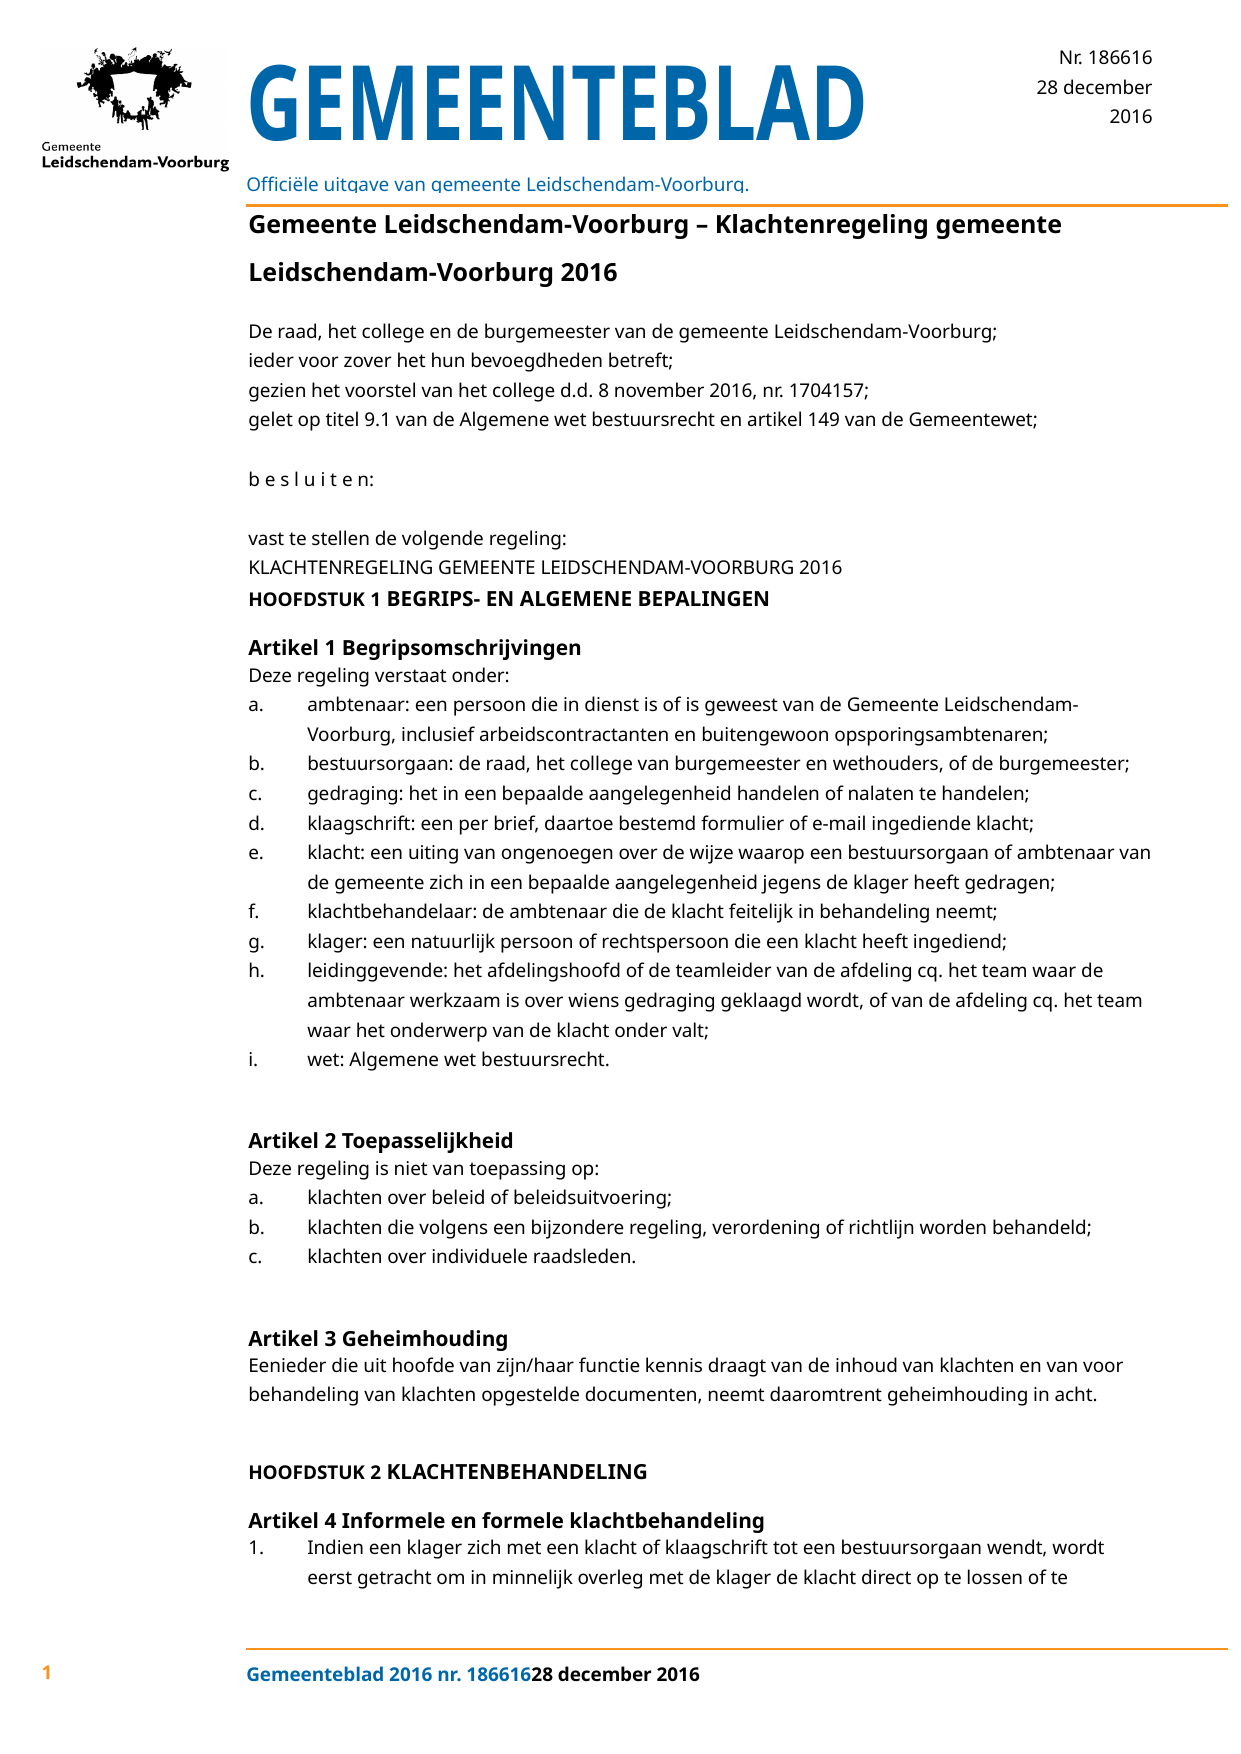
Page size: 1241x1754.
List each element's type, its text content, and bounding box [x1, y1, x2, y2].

text KLACHTENREGELING GEMEENTE LEIDSCHENDAM-VOORBURG 2016 [248, 554, 1152, 580]
text gezien het voorstel van het college d.d. 8 november 2016, nr. 1704157; [248, 377, 1152, 403]
text Artikel 2 Toepasselijkheid [248, 1126, 1152, 1155]
list klachten over beleid of beleidsuitvoering; [248, 1184, 1152, 1210]
text Deze regeling verstaat onder: [248, 662, 1152, 688]
text b e s l u i t e n: [248, 466, 1152, 492]
text HOOFDSTUK 2 KLACHTENBEHANDELING [248, 1457, 1152, 1485]
list ambtenaar: een persoon die in dienst is of is geweest van de Gemeente Leidschendam-Voorburg, inclusief arbeidscontractanten en buitengewoon opsporingsambtenaren; [248, 691, 1152, 747]
text Artikel 4 Informele en formele klachtbehandeling [248, 1506, 1152, 1534]
list klacht: een uiting van ongenoegen over de wijze waarop een bestuursorgaan of ambtenaar van de gemeente zich in een bepaalde aangelegenheid jegens de klager heeft gedragen; [248, 839, 1152, 895]
text Gemeente Leidschendam-Voorburg – Klachtenregeling gemeente Leidschendam-Voorburg 2016 [248, 207, 1152, 288]
list wet: Algemene wet bestuursrecht. [248, 1046, 1152, 1072]
text Artikel 3 Geheimhouding [248, 1324, 1152, 1352]
text ieder voor zover het hun bevoegdheden betreft; [248, 347, 1152, 373]
list klachten die volgens een bijzondere regeling, verordening of richtlijn worden behandeld; [248, 1214, 1152, 1240]
picture [41, 47, 231, 172]
text gelet op titel 9.1 van de Algemene wet bestuursrecht en artikel 149 van de Gemeentewet; [248, 407, 1152, 432]
list bestuursorgaan: de raad, het college van burgemeester en wethouders, of de burgemeester; [248, 751, 1152, 776]
list klaagschrift: een per brief, daartoe bestemd formulier of e-mail ingediende klacht; [248, 810, 1152, 836]
list gedraging: het in een bepaalde aangelegenheid handelen of nalaten te handelen; [248, 780, 1152, 806]
list Indien een klager zich met een klacht of klaagschrift tot een bestuursorgaan wendt, wordt eerst getracht om in minnelijk overleg met de klager de klacht direct op te lossen of te [248, 1534, 1152, 1590]
text Deze regeling is niet van toepassing op: [248, 1155, 1152, 1181]
text vast te stellen de volgende regeling: [248, 525, 1152, 551]
text De raad, het college en de burgemeester van de gemeente Leidschendam-Voorburg; [248, 318, 1152, 344]
text HOOFDSTUK 1 BEGRIPS- EN ALGEMENE BEPALINGEN [248, 584, 1152, 613]
text Artikel 1 Begripsomschrijvingen [248, 633, 1152, 662]
list leidinggevende: het afdelingshoofd of de teamleider van de afdeling cq. het team waar de ambtenaar werkzaam is over wiens gedraging geklaagd wordt, of van de afdeling cq. het team waar het onderwerp van de klacht onder valt; [248, 958, 1152, 1043]
list klachten over individuele raadsleden. [248, 1244, 1152, 1269]
text Eenieder die uit hoofde van zijn/haar functie kennis draagt van de inhoud van klachten en van voor behandeling van klachten opgestelde documenten, neemt daaromtrent geheimhouding in acht. [248, 1352, 1152, 1407]
list klachtbehandelaar: de ambtenaar die de klacht feitelijk in behandeling neemt; [248, 898, 1152, 924]
list klager: een natuurlijk persoon of rechtspersoon die een klacht heeft ingediend; [248, 928, 1152, 954]
